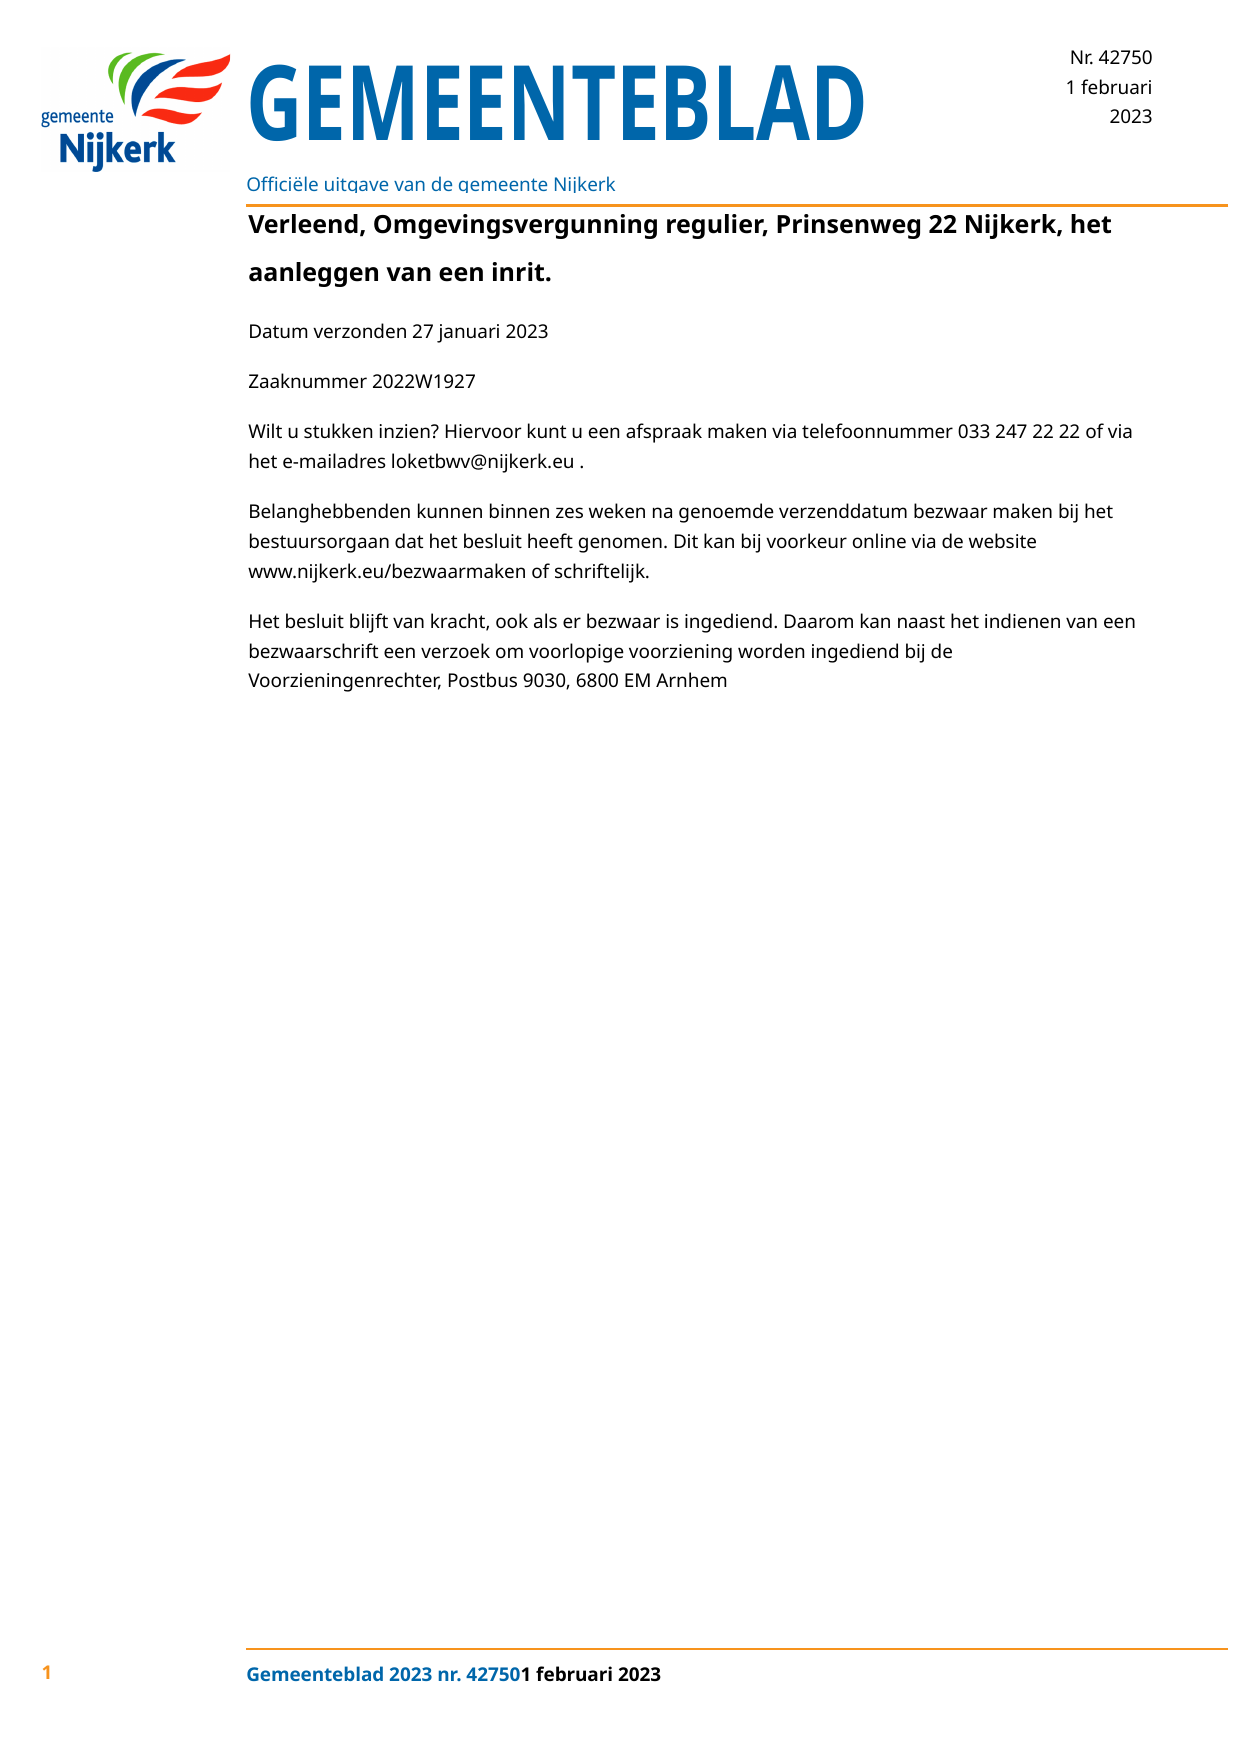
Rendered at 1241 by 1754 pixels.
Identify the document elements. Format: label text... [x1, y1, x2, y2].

text Belanghebbenden kunnen binnen zes weken na genoemde verzenddatum bezwaar maken bij het bestuursorgaan dat het besluit heeft genomen. Dit kan bij voorkeur online via de website www.nijkerk.eu/bezwaarmaken of schriftelijk. [248, 499, 1152, 584]
text Zaaknummer 2022W1927 [248, 368, 1152, 394]
text Verleend, Omgevingsvergunning regulier, Prinsenweg 22 Nijkerk, het aanleggen van een inrit. [248, 207, 1152, 288]
text Het besluit blijft van kracht, ook als er bezwaar is ingediend. Daarom kan naast het indienen van een bezwaarschrift een verzoek om voorlopige voorziening worden ingediend bij de Voorzieningenrechter, Postbus 9030, 6800 EM Arnhem [248, 608, 1152, 693]
picture [41, 47, 231, 172]
text Datum verzonden 27 januari 2023 [248, 318, 1152, 344]
text Wilt u stukken inzien? Hiervoor kunt u een afspraak maken via telefoonnummer 033 247 22 22 of via het e-mailadres loketbwv@nijkerk.eu . [248, 419, 1152, 474]
